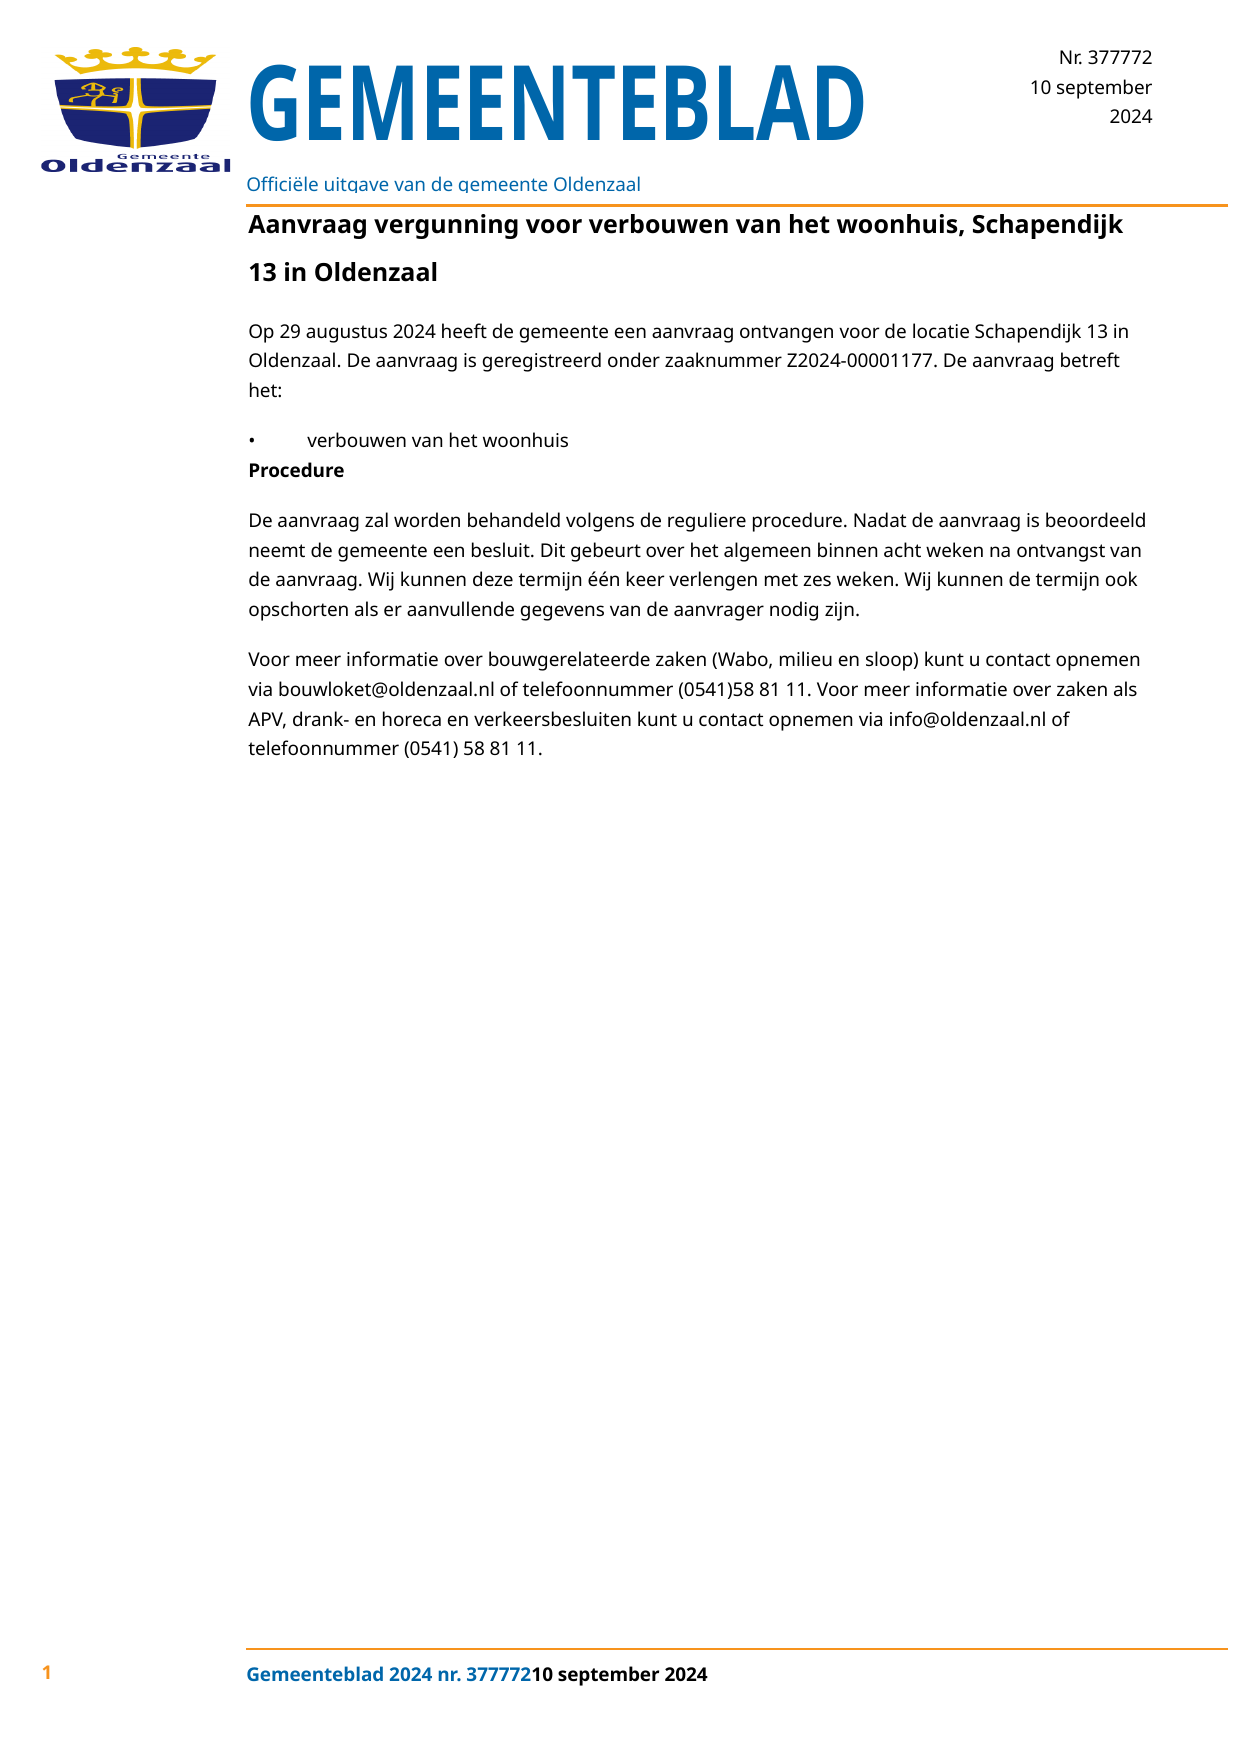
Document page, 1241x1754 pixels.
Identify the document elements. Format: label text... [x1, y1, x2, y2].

picture [41, 47, 231, 172]
text De aanvraag zal worden behandeld volgens de reguliere procedure. Nadat de aanvraag is beoordeeld neemt de gemeente een besluit. Dit gebeurt over het algemeen binnen acht weken na ontvangst van de aanvraag. Wij kunnen deze termijn één keer verlengen met zes weken. Wij kunnen de termijn ook opschorten als er aanvullende gegevens van de aanvrager nodig zijn. [248, 507, 1152, 622]
text Voor meer informatie over bouwgerelateerde zaken (Wabo, milieu en sloop) kunt u contact opnemen via bouwloket@oldenzaal.nl of telefoonnummer (0541)58 81 11. Voor meer informatie over zaken als APV, drank- en horeca en verkeersbesluiten kunt u contact opnemen via info@oldenzaal.nl of telefoonnummer (0541) 58 81 11. [248, 647, 1152, 761]
text Aanvraag vergunning voor verbouwen van het woonhuis, Schapendijk 13 in Oldenzaal [248, 207, 1152, 288]
text Op 29 augustus 2024 heeft de gemeente een aanvraag ontvangen voor de locatie Schapendijk 13 in Oldenzaal. De aanvraag is geregistreerd onder zaaknummer Z2024-00001177. De aanvraag betreft het: [248, 318, 1152, 403]
list verbouwen van het woonhuis [248, 427, 1152, 453]
text Procedure [248, 457, 1152, 483]
